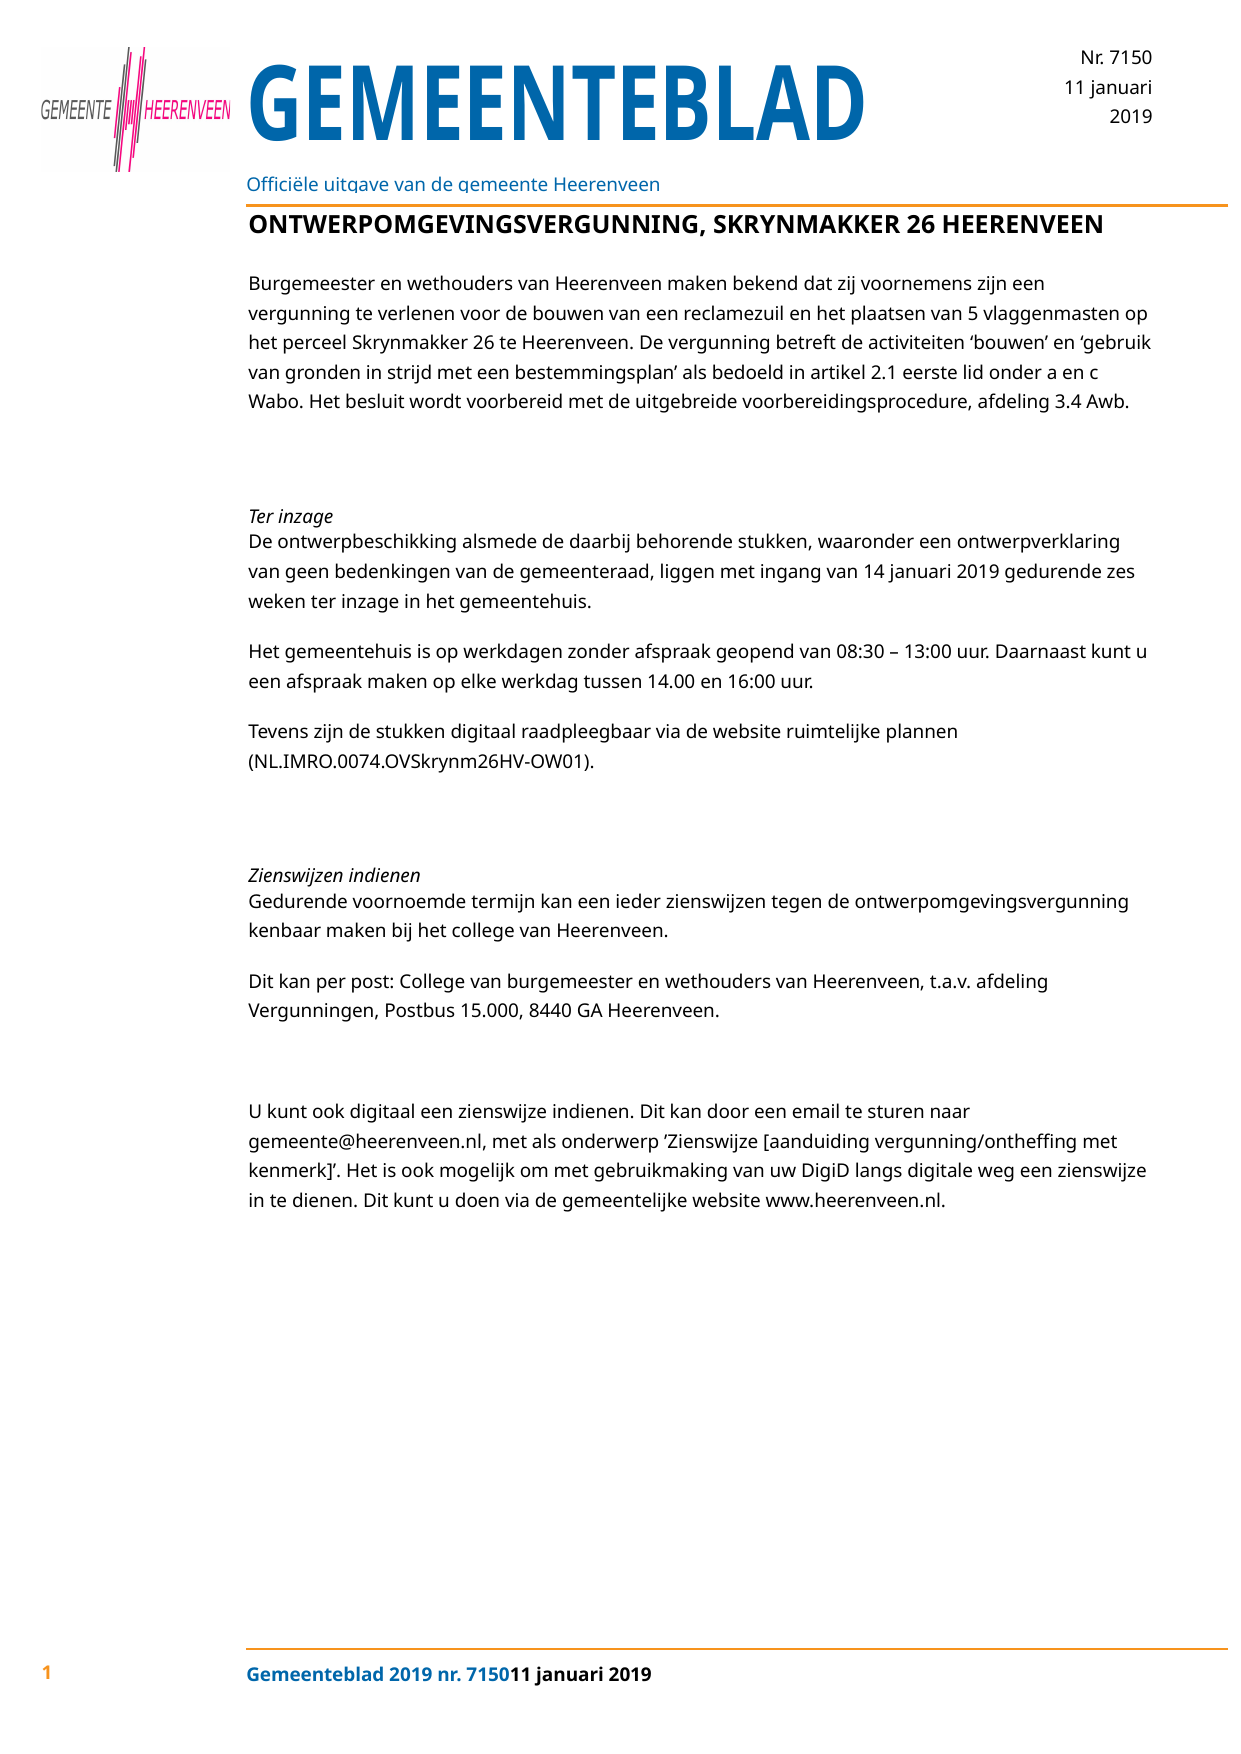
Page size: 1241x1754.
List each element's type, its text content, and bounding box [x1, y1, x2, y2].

text Gedurende voornoemde termijn kan een ieder zienswijzen tegen de ontwerpomgevingsvergunning kenbaar maken bij het college van Heerenveen. [248, 888, 1152, 943]
text Dit kan per post: College van burgemeester en wethouders van Heerenveen, t.a.v. afdeling Vergunningen, Postbus 15.000, 8440 GA Heerenveen. [248, 968, 1152, 1023]
text Het gemeentehuis is op werkdagen zonder afspraak geopend van 08:30 – 13:00 uur. Daarnaast kunt u een afspraak maken op elke werkdag tussen 14.00 en 16:00 uur. [248, 638, 1152, 694]
text Burgemeester en wethouders van Heerenveen maken bekend dat zij voornemens zijn een vergunning te verlenen voor de bouwen van een reclamezuil en het plaatsen van 5 vlaggenmasten op het perceel Skrynmakker 26 te Heerenveen. De vergunning betreft de activiteiten ‘bouwen’ en ‘gebruik van gronden in strijd met een bestemmingsplan’ als bedoeld in artikel 2.1 eerste lid onder a en c Wabo. Het besluit wordt voorbereid met de uitgebreide voorbereidingsprocedure, afdeling 3.4 Awb. [248, 270, 1152, 414]
text Ter inzage [248, 503, 1152, 529]
text De ontwerpbeschikking alsmede de daarbij behorende stukken, waaronder een ontwerpverklaring van geen bedenkingen van de gemeenteraad, liggen met ingang van 14 januari 2019 gedurende zes weken ter inzage in het gemeentehuis. [248, 529, 1152, 614]
text Tevens zijn de stukken digitaal raadpleegbaar via de website ruimtelijke plannen (NL.IMRO.0074.OVSkrynm26HV-OW01). [248, 718, 1152, 774]
text U kunt ook digitaal een zienswijze indienen. Dit kan door een email te sturen naar gemeente@heerenveen.nl, met als onderwerp ’Zienswijze [aanduiding vergunning/ontheffing met kenmerk]’. Het is ook mogelijk om met gebruikmaking van uw DigiD langs digitale weg een zienswijze in te dienen. Dit kunt u doen via de gemeentelijke website www.heerenveen.nl. [248, 1098, 1152, 1213]
text Zienswijzen indienen [248, 862, 1152, 888]
text ONTWERPOMGEVINGSVERGUNNING, SKRYNMAKKER 26 HEERENVEEN [248, 207, 1152, 241]
picture [41, 47, 231, 172]
